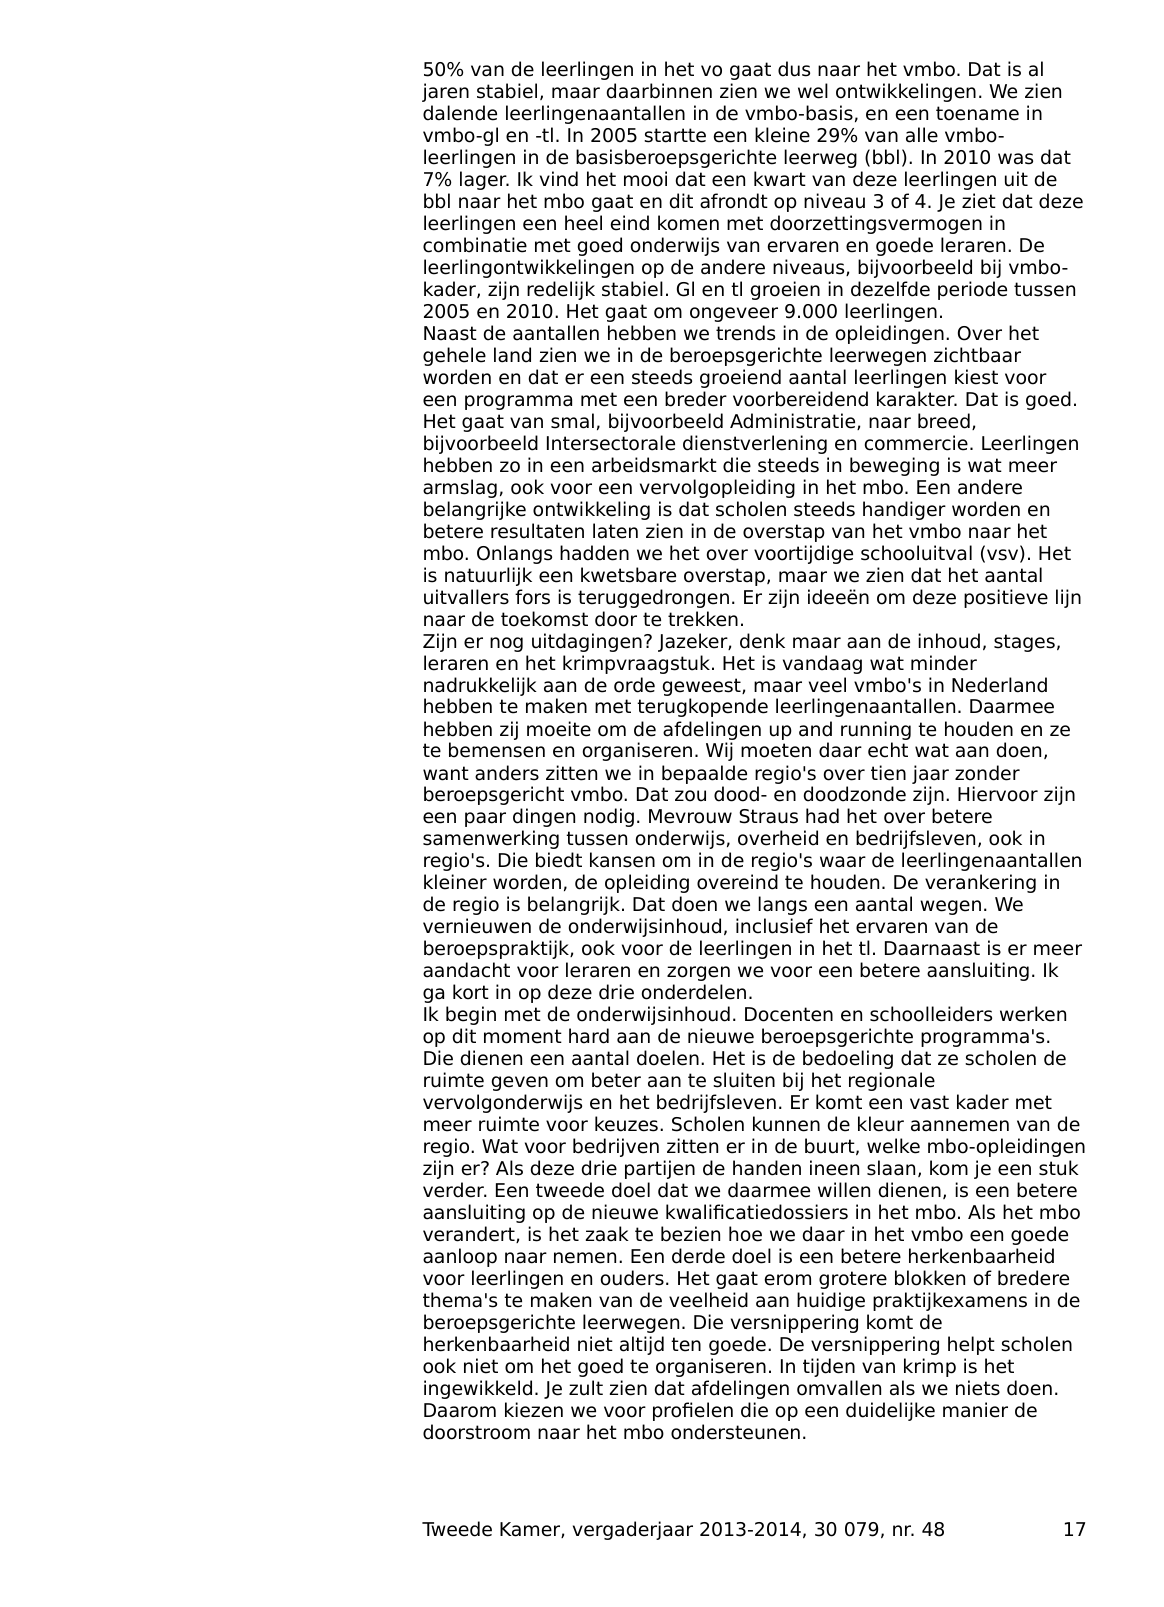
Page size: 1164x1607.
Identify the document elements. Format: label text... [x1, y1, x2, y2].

text Zijn er nog uitdagingen? Jazeker, denk maar aan de inhoud, stages, leraren en het krimpvraagstuk. Het is vandaag wat minder nadrukkelijk aan de orde geweest, maar veel vmbo's in Nederland hebben te maken met terugkopende leerlingenaantallen. Daarmee hebben zij moeite om de afdelingen up and running te houden en ze te bemensen en organiseren. Wij moeten daar echt wat aan doen, want anders zitten we in bepaalde regio's over tien jaar zonder beroepsgericht vmbo. Dat zou dood- en doodzonde zijn. Hiervoor zijn een paar dingen nodig. Mevrouw Straus had het over betere samenwerking tussen onderwijs, overheid en bedrijfsleven, ook in regio's. Die biedt kansen om in de regio's waar de leerlingenaantallen kleiner worden, de opleiding overeind te houden. De verankering in de regio is belangrijk. Dat doen we langs een aantal wegen. We vernieuwen de onderwijsinhoud, inclusief het ervaren van de beroepspraktijk, ook voor de leerlingen in het tl. Daarnaast is er meer aandacht voor leraren en zorgen we voor een betere aansluiting. Ik ga kort in op deze drie onderdelen. [422, 631, 1087, 1004]
text Ik begin met de onderwijsinhoud. Docenten en schoolleiders werken op dit moment hard aan de nieuwe beroepsgerichte programma's. Die dienen een aantal doelen. Het is de bedoeling dat ze scholen de ruimte geven om beter aan te sluiten bij het regionale vervolgonderwijs en het bedrijfsleven. Er komt een vast kader met meer ruimte voor keuzes. Scholen kunnen de kleur aannemen van de regio. Wat voor bedrijven zitten er in de buurt, welke mbo-opleidingen zijn er? Als deze drie partijen de handen ineen slaan, kom je een stuk verder. Een tweede doel dat we daarmee willen dienen, is een betere aansluiting op de nieuwe kwalificatiedossiers in het mbo. Als het mbo verandert, is het zaak te bezien hoe we daar in het vmbo een goede aanloop naar nemen. Een derde doel is een betere herkenbaarheid voor leerlingen en ouders. Het gaat erom grotere blokken of bredere thema's te maken van de veelheid aan huidige praktijkexamens in de beroepsgerichte leerwegen. Die versnippering komt de herkenbaarheid niet altijd ten goede. De versnippering helpt scholen ook niet om het goed te organiseren. In tijden van krimp is het ingewikkeld. Je zult zien dat afdelingen omvallen als we niets doen. Daarom kiezen we voor profielen die op een duidelijke manier de doorstroom naar het mbo ondersteunen. [422, 1004, 1087, 1444]
text 50% van de leerlingen in het vo gaat dus naar het vmbo. Dat is al jaren stabiel, maar daarbinnen zien we wel ontwikkelingen. We zien dalende leerlingenaantallen in de vmbo-basis, en een toename in vmbo-gl en -tl. In 2005 startte een kleine 29% van alle vmbo-leerlingen in de basisberoepsgerichte leerweg (bbl). In 2010 was dat 7% lager. Ik vind het mooi dat een kwart van deze leerlingen uit de bbl naar het mbo gaat en dit afrondt op niveau 3 of 4. Je ziet dat deze leerlingen een heel eind komen met doorzettingsvermogen in combinatie met goed onderwijs van ervaren en goede leraren. De leerlingontwikkelingen op de andere niveaus, bijvoorbeeld bij vmbo-kader, zijn redelijk stabiel. Gl en tl groeien in dezelfde periode tussen 2005 en 2010. Het gaat om ongeveer 9.000 leerlingen. [422, 59, 1087, 323]
text Naast de aantallen hebben we trends in de opleidingen. Over het gehele land zien we in de beroepsgerichte leerwegen zichtbaar worden en dat er een steeds groeiend aantal leerlingen kiest voor een programma met een breder voorbereidend karakter. Dat is goed. Het gaat van smal, bijvoorbeeld Administratie, naar breed, bijvoorbeeld Intersectorale dienstverlening en commercie. Leerlingen hebben zo in een arbeidsmarkt die steeds in beweging is wat meer armslag, ook voor een vervolgopleiding in het mbo. Een andere belangrijke ontwikkeling is dat scholen steeds handiger worden en betere resultaten laten zien in de overstap van het vmbo naar het mbo. Onlangs hadden we het over voortijdige schooluitval (vsv). Het is natuurlijk een kwetsbare overstap, maar we zien dat het aantal uitvallers fors is teruggedrongen. Er zijn ideeën om deze positieve lijn naar de toekomst door te trekken. [422, 323, 1087, 631]
